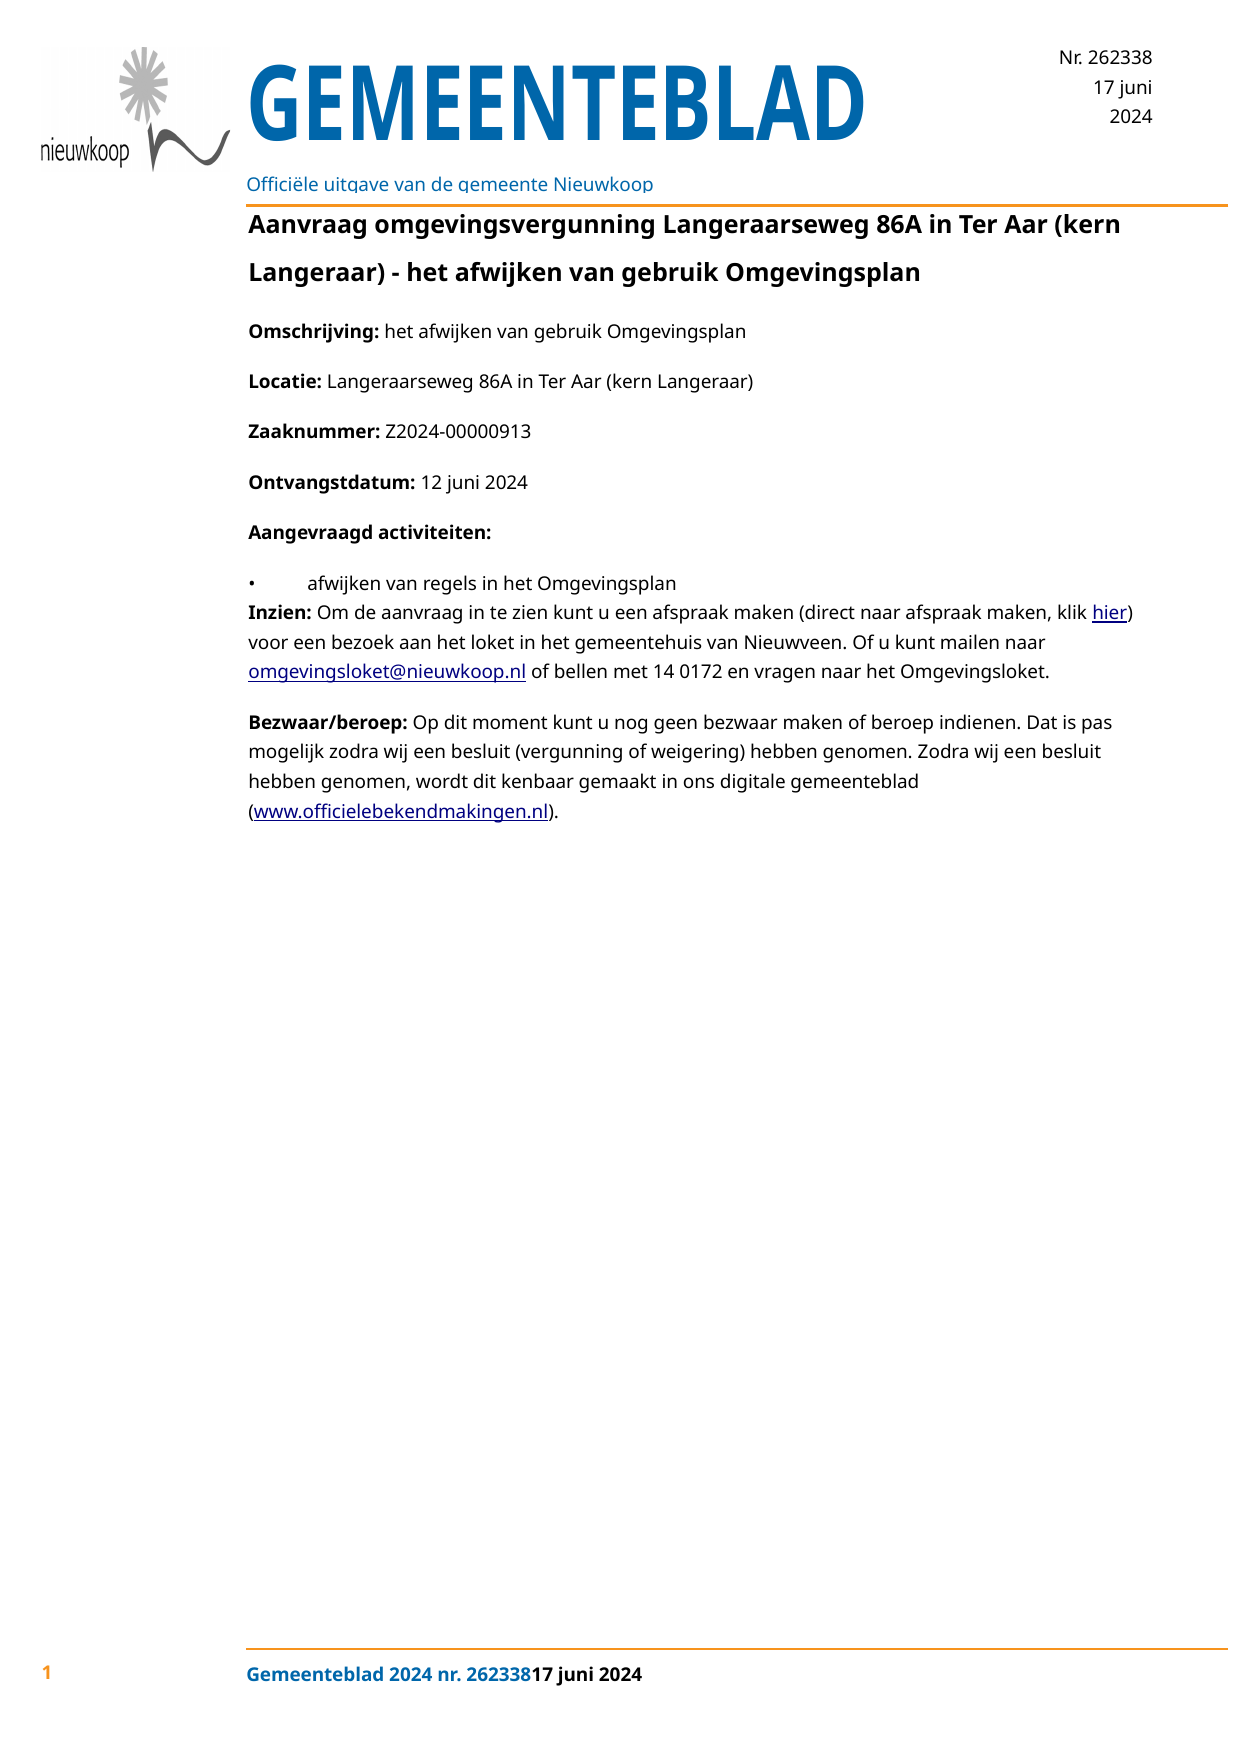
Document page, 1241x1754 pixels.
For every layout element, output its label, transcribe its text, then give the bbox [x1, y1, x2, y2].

text Ontvangstdatum: 12 juni 2024 [248, 469, 1152, 495]
picture [41, 47, 231, 172]
list afwijken van regels in het Omgevingsplan [248, 570, 1152, 596]
text Bezwaar/beroep: Op dit moment kunt u nog geen bezwaar maken of beroep indienen. Dat is pas mogelijk zodra wij een besluit (vergunning of weigering) hebben genomen. Zodra wij een besluit hebben genomen, wordt dit kenbaar gemaakt in ons digitale gemeenteblad (www.officielebekendmakingen.nl). [248, 709, 1152, 824]
text Omschrijving: het afwijken van gebruik Omgevingsplan [248, 318, 1152, 344]
text Zaaknummer: Z2024-00000913 [248, 419, 1152, 444]
text Inzien: Om de aanvraag in te zien kunt u een afspraak maken (direct naar afspraak maken, klik hier) voor een bezoek aan het loket in het gemeentehuis van Nieuwveen. Of u kunt mailen naar omgevingsloket@nieuwkoop.nl of bellen met 14 0172 en vragen naar het Omgevingsloket. [248, 599, 1152, 684]
text Aangevraagd activiteiten: [248, 519, 1152, 545]
text Locatie: Langeraarseweg 86A in Ter Aar (kern Langeraar) [248, 368, 1152, 394]
text Aanvraag omgevingsvergunning Langeraarseweg 86A in Ter Aar (kern Langeraar) - het afwijken van gebruik Omgevingsplan [248, 207, 1152, 288]
